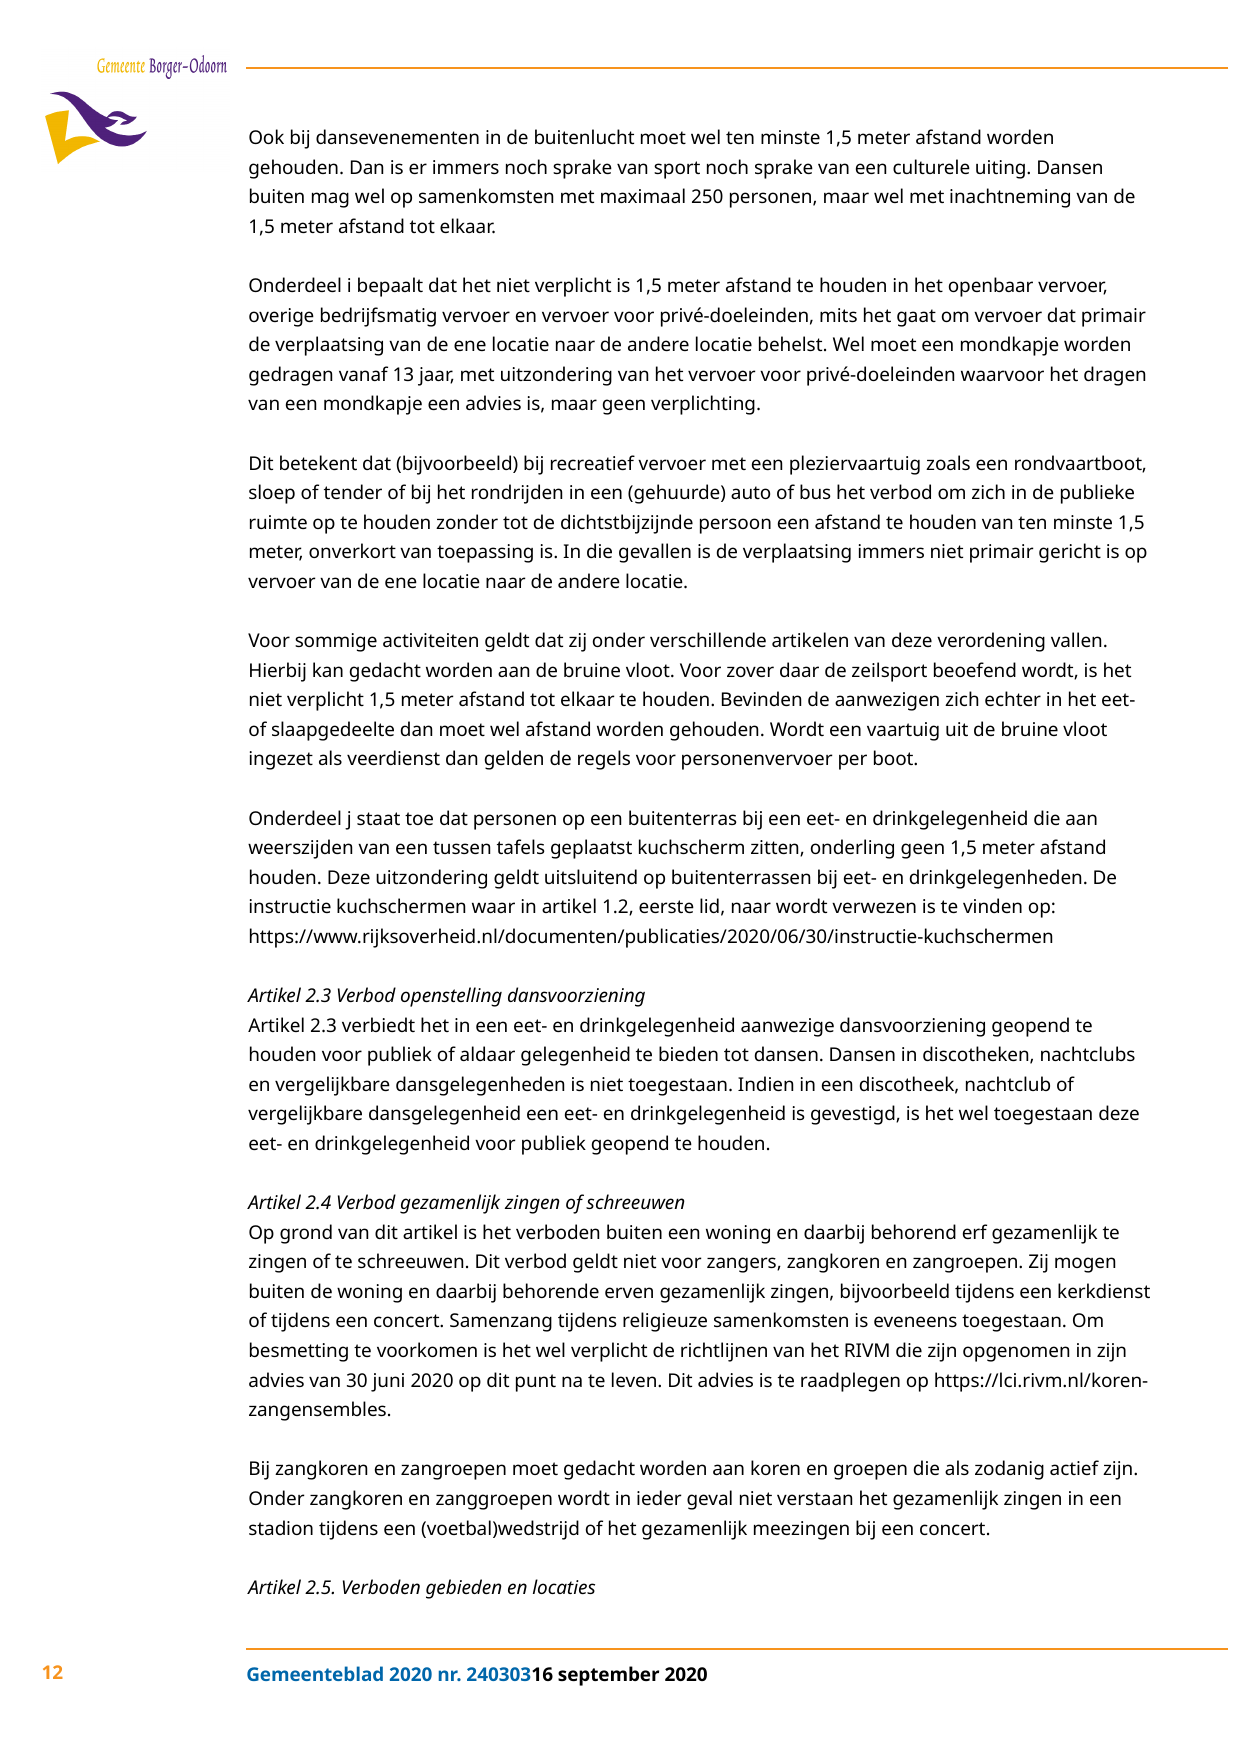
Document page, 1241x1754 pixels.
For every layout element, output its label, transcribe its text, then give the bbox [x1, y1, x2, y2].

text Onderdeel j staat toe dat personen op een buitenterras bij een eet- en drinkgelegenheid die aan weerszijden van een tussen tafels geplaatst kuchscherm zitten, onderling geen 1,5 meter afstand houden. Deze uitzondering geldt uitsluitend op buitenterrassen bij eet- en drinkgelegenheden. De instructie kuchschermen waar in artikel 1.2, eerste lid, naar wordt verwezen is te vinden op: https://www.rijksoverheid.nl/documenten/publicaties/2020/06/30/instructie-kuchschermen [248, 805, 1152, 949]
text Dit betekent dat (bijvoorbeeld) bij recreatief vervoer met een pleziervaartuig zoals een rondvaartboot, sloep of tender of bij het rondrijden in een (gehuurde) auto of bus het verbod om zich in de publieke ruimte op te houden zonder tot de dichtstbijzijnde persoon een afstand te houden van ten minste 1,5 meter, onverkort van toepassing is. In die gevallen is de verplaatsing immers niet primair gericht is op vervoer van de ene locatie naar de andere locatie. [248, 450, 1152, 594]
text Artikel 2.4 Verbod gezamenlijk zingen of schreeuwen [248, 1189, 1152, 1215]
text Ook bij dansevenementen in de buitenlucht moet wel ten minste 1,5 meter afstand worden gehouden. Dan is er immers noch sprake van sport noch sprake van een culturele uiting. Dansen buiten mag wel op samenkomsten met maximaal 250 personen, maar wel met inachtneming van de 1,5 meter afstand tot elkaar. [248, 124, 1152, 239]
text Bij zangkoren en zangroepen moet gedacht worden aan koren en groepen die als zodanig actief zijn. Onder zangkoren en zanggroepen wordt in ieder geval niet verstaan het gezamenlijk zingen in een stadion tijdens een (voetbal)wedstrijd of het gezamenlijk meezingen bij een concert. [248, 1456, 1152, 1541]
text Op grond van dit artikel is het verboden buiten een woning en daarbij behorend erf gezamenlijk te zingen of te schreeuwen. Dit verbod geldt niet voor zangers, zangkoren en zangroepen. Zij mogen buiten de woning en daarbij behorende erven gezamenlijk zingen, bijvoorbeeld tijdens een kerkdienst of tijdens een concert. Samenzang tijdens religieuze samenkomsten is eveneens toegestaan. Om besmetting te voorkomen is het wel verplicht de richtlijnen van het RIVM die zijn opgenomen in zijn advies van 30 juni 2020 op dit punt na te leven. Dit advies is te raadplegen op https://lci.rivm.nl/koren-zangensembles. [248, 1219, 1152, 1422]
text Onderdeel i bepaalt dat het niet verplicht is 1,5 meter afstand te houden in het openbaar vervoer, overige bedrijfsmatig vervoer en vervoer voor privé-doeleinden, mits het gaat om vervoer dat primair de verplaatsing van de ene locatie naar de andere locatie behelst. Wel moet een mondkapje worden gedragen vanaf 13 jaar, met uitzondering van het vervoer voor privé-doeleinden waarvoor het dragen van een mondkapje een advies is, maar geen verplichting. [248, 272, 1152, 416]
text Artikel 2.3 Verbod openstelling dansvoorziening [248, 982, 1152, 1008]
text Artikel 2.5. Verboden gebieden en locaties [248, 1574, 1152, 1600]
picture [41, 47, 231, 172]
text Voor sommige activiteiten geldt dat zij onder verschillende artikelen van deze verordening vallen. Hierbij kan gedacht worden aan de bruine vloot. Voor zover daar de zeilsport beoefend wordt, is het niet verplicht 1,5 meter afstand tot elkaar te houden. Bevinden de aanwezigen zich echter in het eet- of slaapgedeelte dan moet wel afstand worden gehouden. Wordt een vaartuig uit de bruine vloot ingezet als veerdienst dan gelden de regels voor personenvervoer per boot. [248, 627, 1152, 771]
text Artikel 2.3 verbiedt het in een eet- en drinkgelegenheid aanwezige dansvoorziening geopend te houden voor publiek of aldaar gelegenheid te bieden tot dansen. Dansen in discotheken, nachtclubs en vergelijkbare dansgelegenheden is niet toegestaan. Indien in een discotheek, nachtclub of vergelijkbare dansgelegenheid een eet- en drinkgelegenheid is gevestigd, is het wel toegestaan deze eet- en drinkgelegenheid voor publiek geopend te houden. [248, 1012, 1152, 1156]
